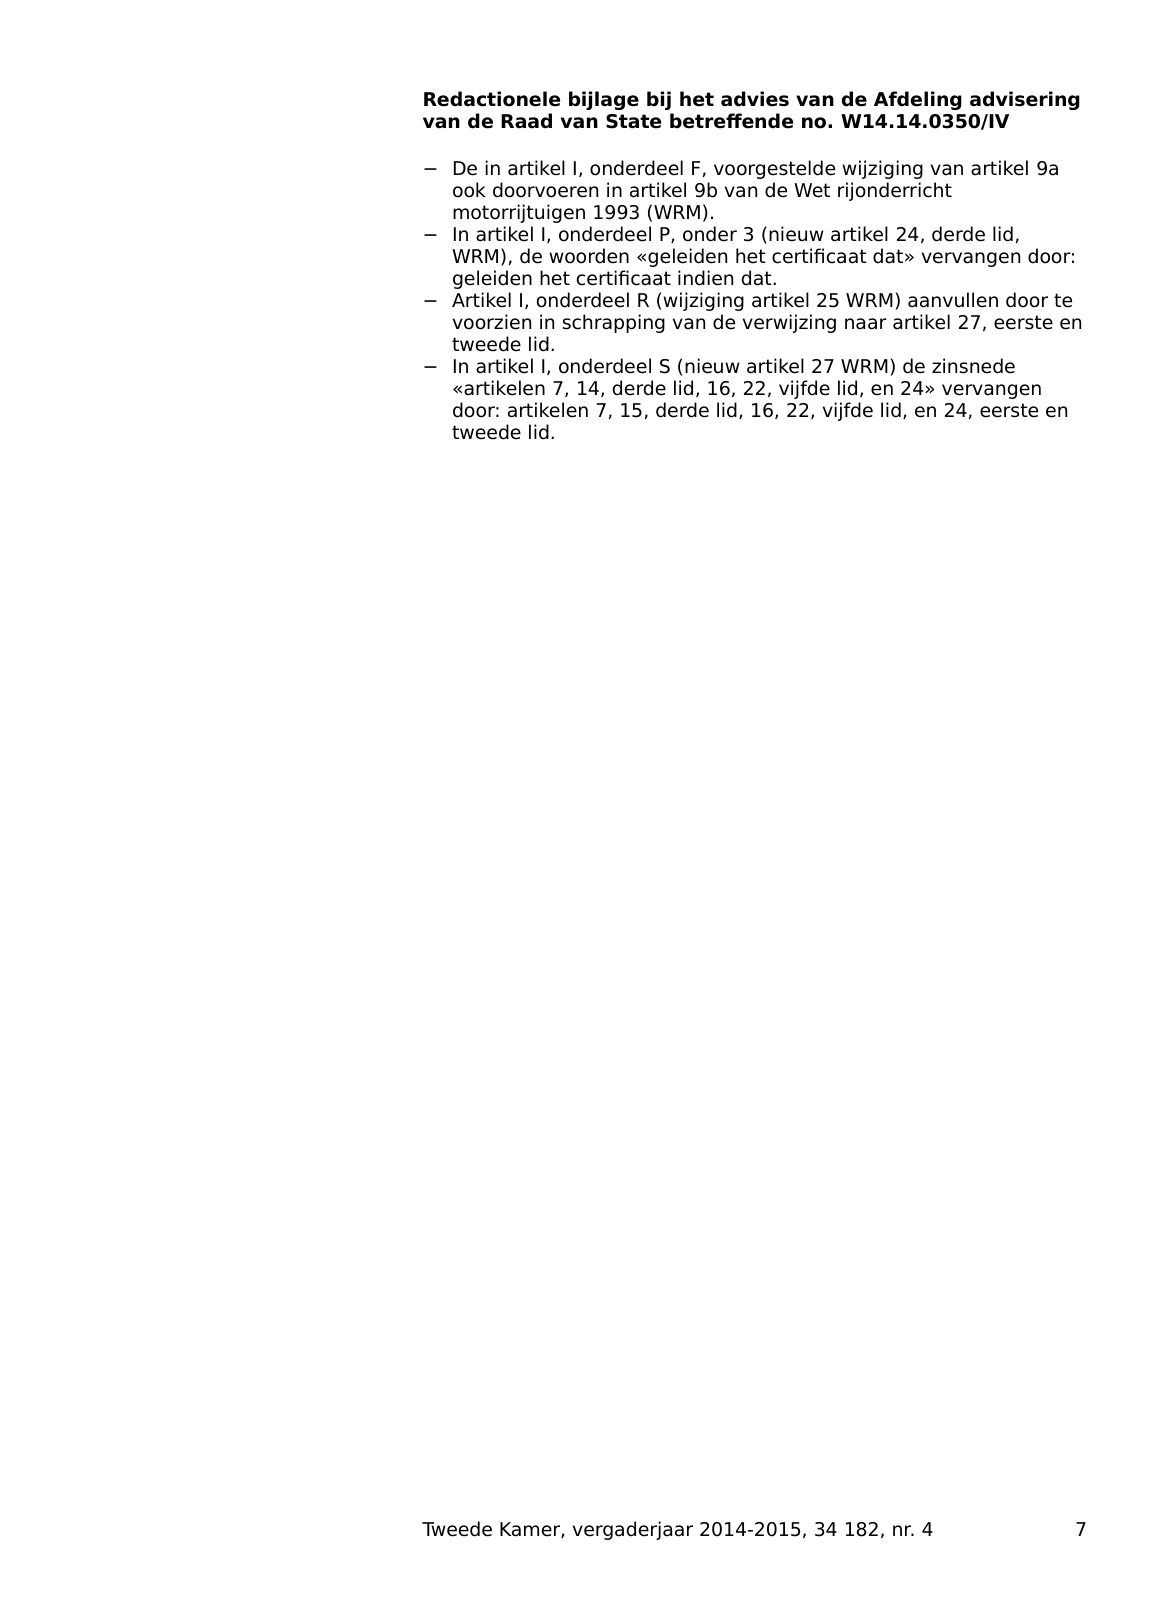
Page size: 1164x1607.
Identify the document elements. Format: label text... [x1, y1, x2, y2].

text − Artikel I, onderdeel R (wijziging artikel 25 WRM) aanvullen door te voorzien in schrapping van de verwijzing naar artikel 27, eerste en tweede lid. [422, 290, 1087, 356]
subtitle Redactionele bijlage bij het advies van de Afdeling advisering van de Raad van State betreffende no. W14.14.0350/IV [77, 89, 1087, 133]
text − In artikel I, onderdeel P, onder 3 (nieuw artikel 24, derde lid, WRM), de woorden «geleiden het certificaat dat» vervangen door: geleiden het certificaat indien dat. [422, 224, 1087, 290]
text − In artikel I, onderdeel S (nieuw artikel 27 WRM) de zinsnede «artikelen 7, 14, derde lid, 16, 22, vijfde lid, en 24» vervangen door: artikelen 7, 15, derde lid, 16, 22, vijfde lid, en 24, eerste en tweede lid. [422, 356, 1087, 444]
text − De in artikel I, onderdeel F, voorgestelde wijziging van artikel 9a ook doorvoeren in artikel 9b van de Wet rijonderricht motorrijtuigen 1993 (WRM). [422, 158, 1087, 224]
